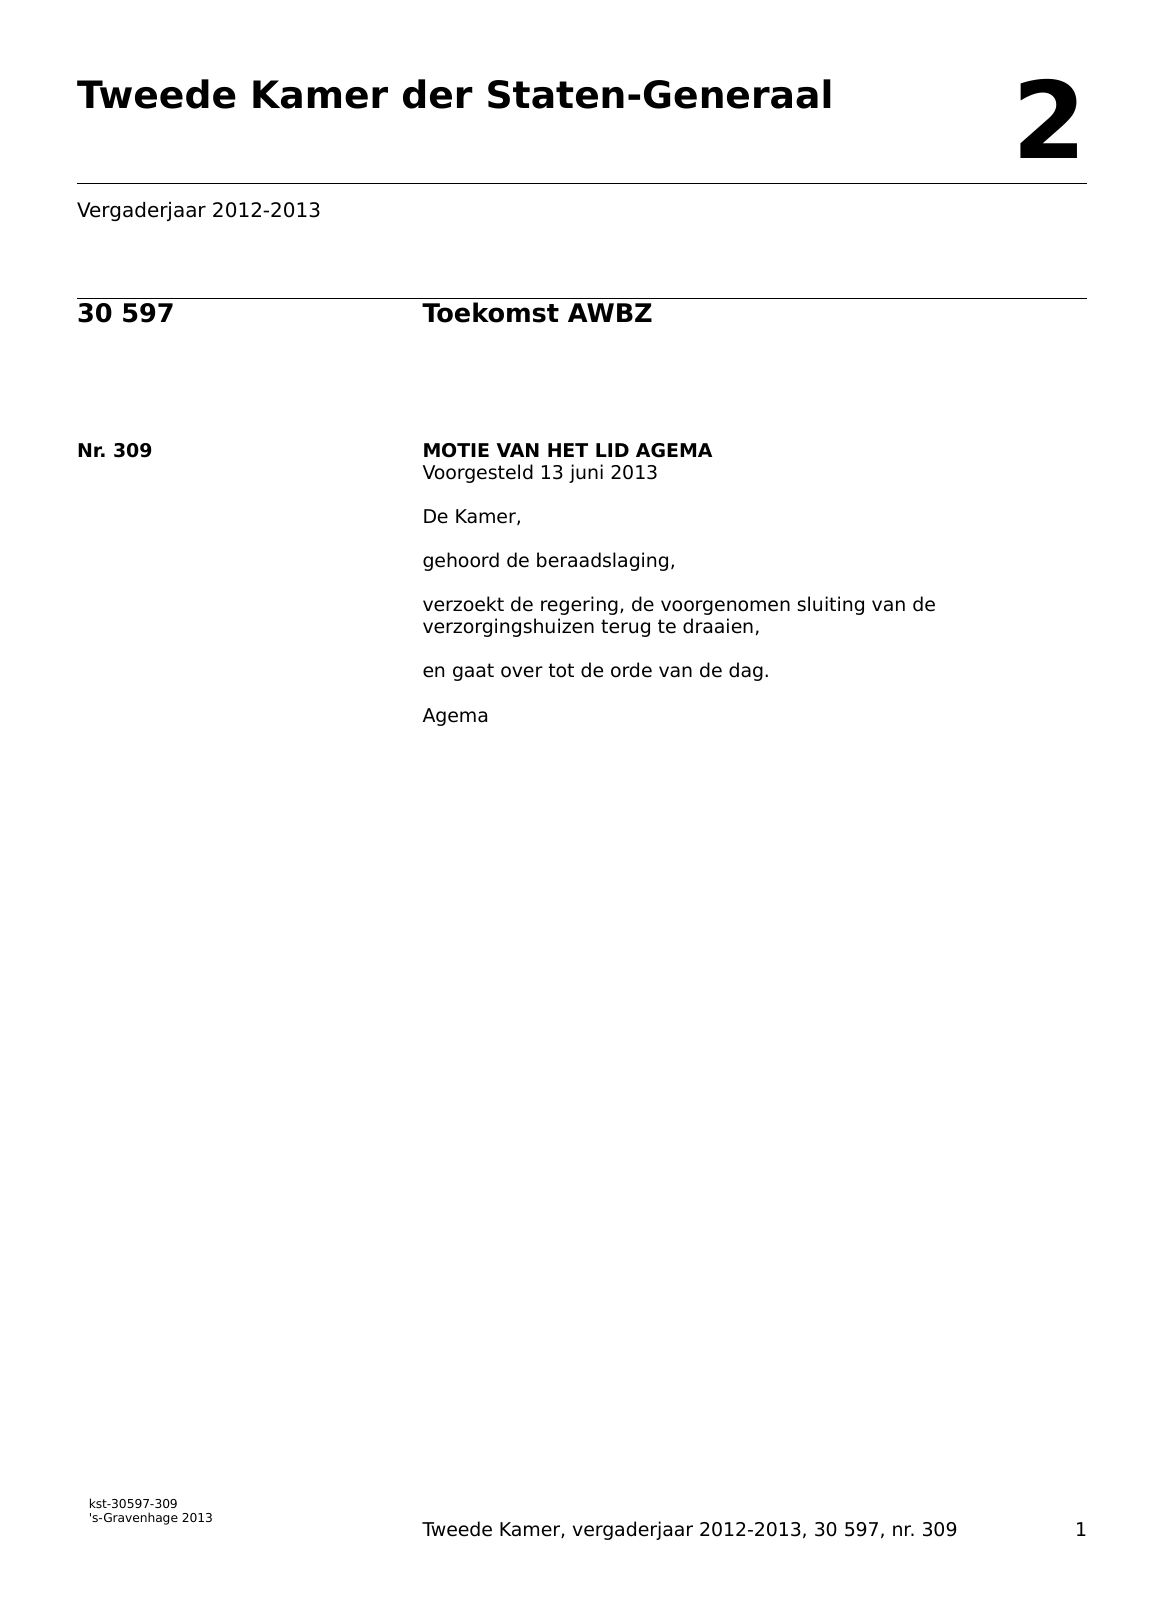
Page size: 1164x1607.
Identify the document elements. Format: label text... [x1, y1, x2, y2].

text kst-30597-309 [88, 1497, 323, 1511]
text De Kamer, [422, 506, 1087, 528]
text verzoekt de regering, de voorgenomen sluiting van de verzorgingshuizen terug te draaien, [422, 594, 1087, 638]
text en gaat over tot de orde van de dag. [422, 660, 1087, 682]
text 's-Gravenhage 2013 [88, 1511, 323, 1525]
subtitle 30 597 Toekomst AWBZ [77, 299, 1087, 329]
subtitle Nr. 309 MOTIE VAN HET LID AGEMA [77, 440, 1087, 462]
table_header Tweede Kamer der Staten-Generaal [77, 59, 886, 183]
text Agema [422, 704, 1087, 726]
text Voorgesteld 13 juni 2013 [422, 462, 1087, 484]
table_cell Vergaderjaar 2012-2013 [77, 184, 1087, 298]
text gehoord de beraadslaging, [422, 550, 1087, 572]
table_header 2 [886, 59, 1087, 183]
